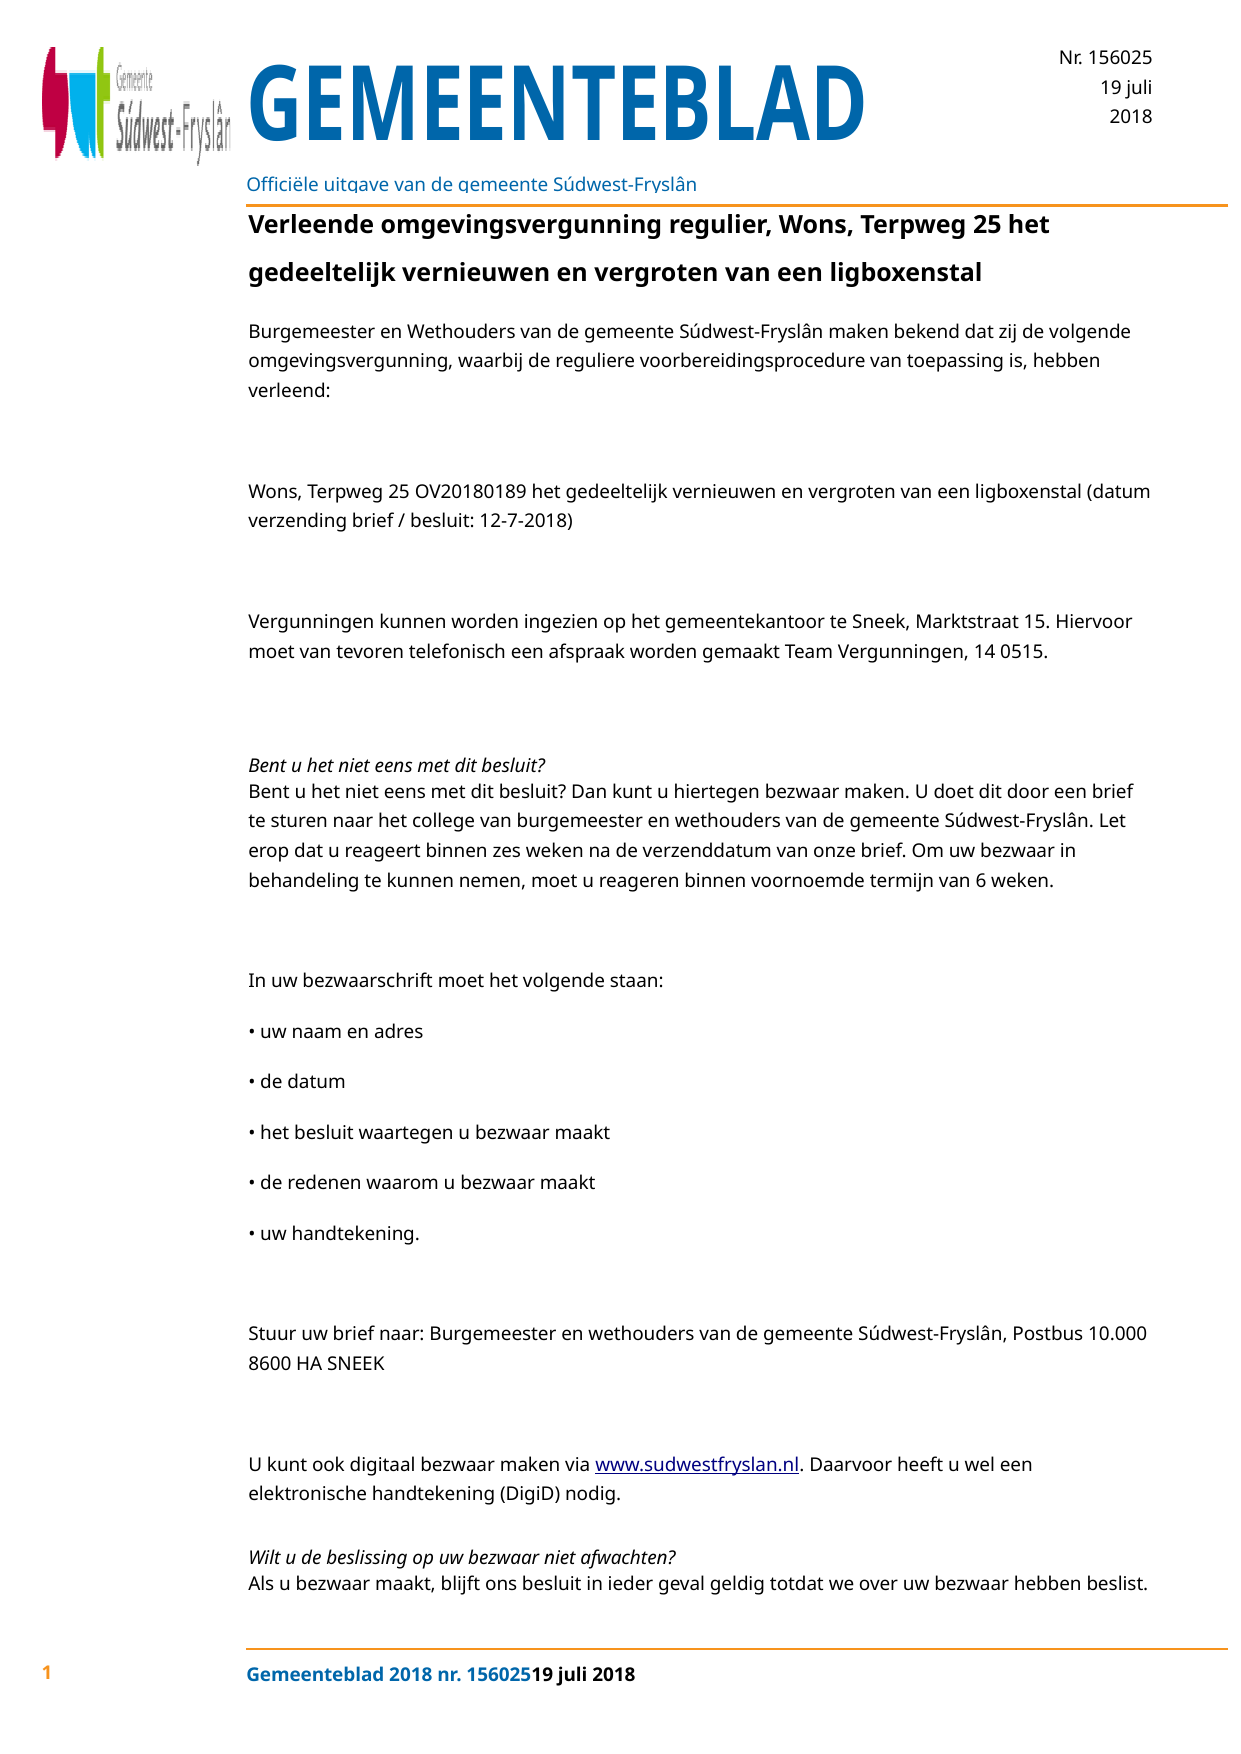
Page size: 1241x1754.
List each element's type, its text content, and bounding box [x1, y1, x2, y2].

text Vergunningen kunnen worden ingezien op het gemeentekantoor te Sneek, Marktstraat 15. Hiervoor moet van tevoren telefonisch een afspraak worden gemaakt Team Vergunningen, 14 0515. [248, 608, 1152, 664]
text Als u bezwaar maakt, blijft ons besluit in ieder geval geldig totdat we over uw bezwaar hebben beslist. [248, 1570, 1152, 1596]
text Burgemeester en Wethouders van de gemeente Súdwest-Fryslân maken bekend dat zij de volgende omgevingsvergunning, waarbij de reguliere voorbereidingsprocedure van toepassing is, hebben verleend: [248, 318, 1152, 403]
text Stuur uw brief naar: Burgemeester en wethouders van de gemeente Súdwest-Fryslân, Postbus 10.000 8600 HA SNEEK [248, 1321, 1152, 1376]
text • de datum [248, 1068, 1152, 1094]
text • de redenen waarom u bezwaar maakt [248, 1169, 1152, 1195]
picture [41, 47, 231, 172]
text • het besluit waartegen u bezwaar maakt [248, 1119, 1152, 1144]
text In uw bezwaarschrift moet het volgende staan: [248, 968, 1152, 993]
text • uw naam en adres [248, 1018, 1152, 1044]
text U kunt ook digitaal bezwaar maken via www.sudwestfryslan.nl. Daarvoor heeft u wel een elektronische handtekening (DigiD) nodig. [248, 1451, 1152, 1506]
text Bent u het niet eens met dit besluit? [248, 752, 1152, 778]
text • uw handtekening. [248, 1220, 1152, 1245]
text Bent u het niet eens met dit besluit? Dan kunt u hiertegen bezwaar maken. U doet dit door een brief te sturen naar het college van burgemeester en wethouders van de gemeente Súdwest-Fryslân. Let erop dat u reageert binnen zes weken na de verzenddatum van onze brief. Om uw bezwaar in behandeling te kunnen nemen, moet u reageren binnen voornoemde termijn van 6 weken. [248, 778, 1152, 892]
text Wilt u de beslissing op uw bezwaar niet afwachten? [248, 1544, 1152, 1570]
text Verleende omgevingsvergunning regulier, Wons, Terpweg 25 het gedeeltelijk vernieuwen en vergroten van een ligboxenstal [248, 207, 1152, 288]
text Wons, Terpweg 25 OV20180189 het gedeeltelijk vernieuwen en vergroten van een ligboxenstal (datum verzending brief / besluit: 12-7-2018) [248, 478, 1152, 533]
